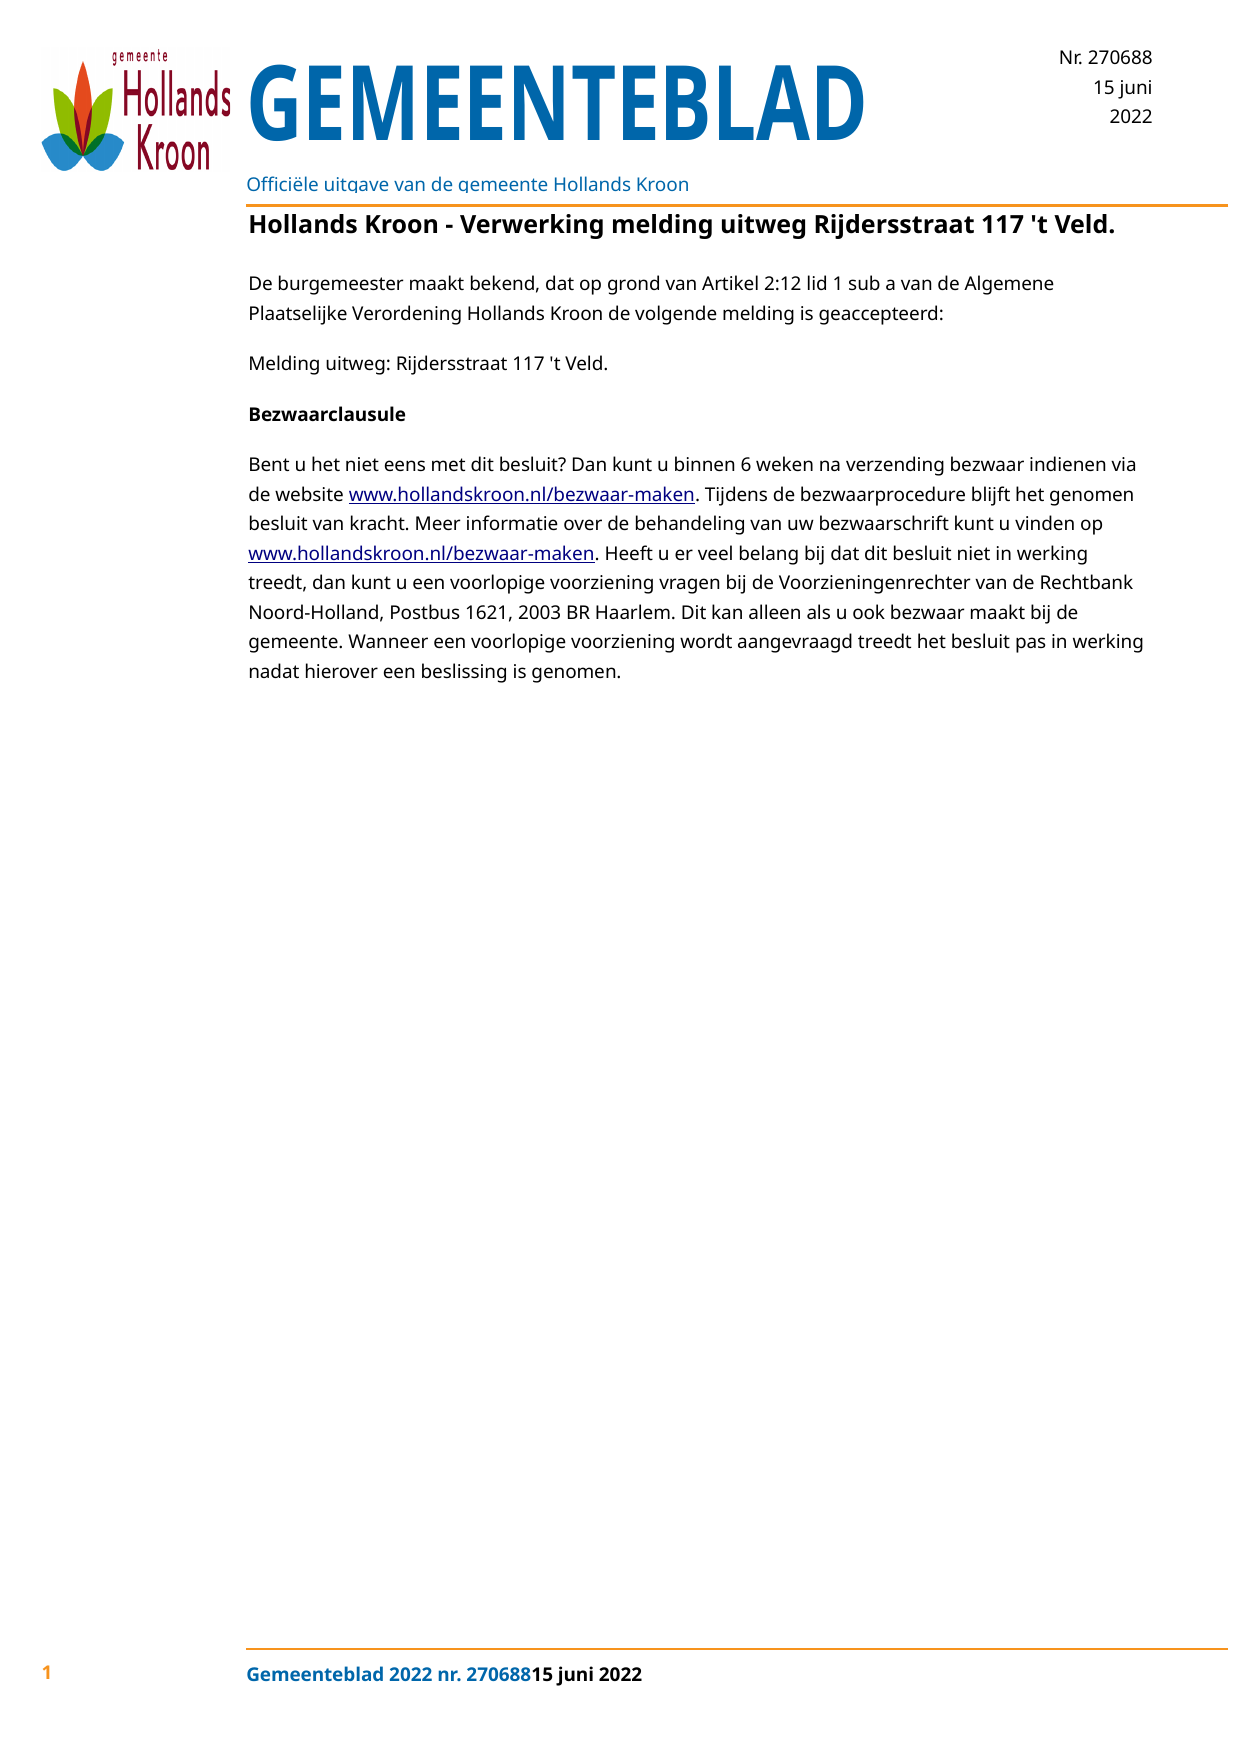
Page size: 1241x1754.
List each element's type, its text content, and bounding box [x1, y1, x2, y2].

text Bezwaarclausule [248, 401, 1152, 426]
text Bent u het niet eens met dit besluit? Dan kunt u binnen 6 weken na verzending bezwaar indienen via de website www.hollandskroon.nl/bezwaar-maken. Tijdens de bezwaarprocedure blijft het genomen besluit van kracht. Meer informatie over de behandeling van uw bezwaarschrift kunt u vinden op www.hollandskroon.nl/bezwaar-maken. Heeft u er veel belang bij dat dit besluit niet in werking treedt, dan kunt u een voorlopige voorziening vragen bij de Voorzieningenrechter van de Rechtbank Noord-Holland, Postbus 1621, 2003 BR Haarlem. Dit kan alleen als u ook bezwaar maakt bij de gemeente. Wanneer een voorlopige voorziening wordt aangevraagd treedt het besluit pas in werking nadat hierover een beslissing is genomen. [248, 451, 1152, 684]
text Melding uitweg: Rijdersstraat 117 't Veld. [248, 350, 1152, 376]
text Hollands Kroon - Verwerking melding uitweg Rijdersstraat 117 't Veld. [248, 207, 1152, 241]
text De burgemeester maakt bekend, dat op grond van Artikel 2:12 lid 1 sub a van de Algemene Plaatselijke Verordening Hollands Kroon de volgende melding is geaccepteerd: [248, 270, 1152, 326]
picture [41, 47, 231, 172]
